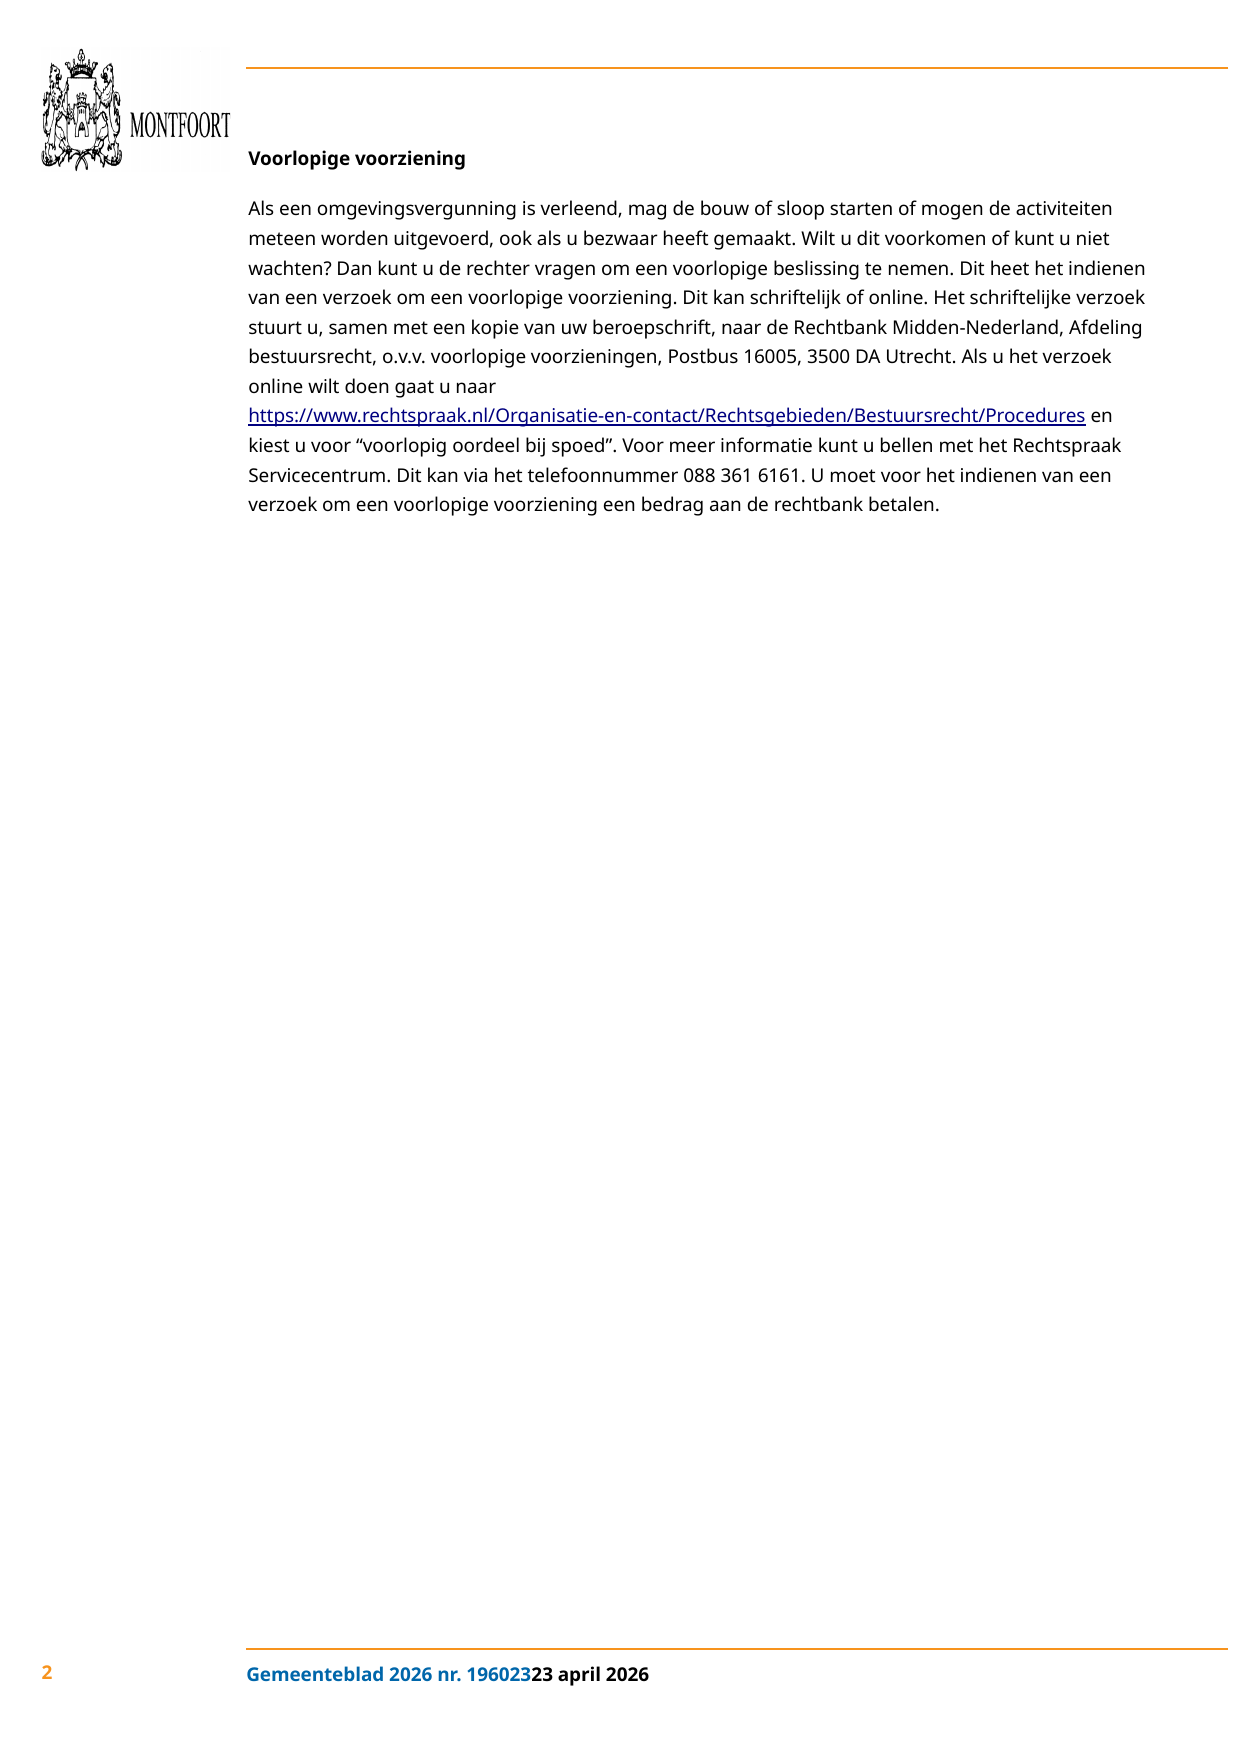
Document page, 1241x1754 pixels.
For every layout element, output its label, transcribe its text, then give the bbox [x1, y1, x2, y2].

picture [41, 47, 231, 172]
text Als een omgevingsvergunning is verleend, mag de bouw of sloop starten of mogen de activiteiten meteen worden uitgevoerd, ook als u bezwaar heeft gemaakt. Wilt u dit voorkomen of kunt u niet wachten? Dan kunt u de rechter vragen om een voorlopige beslissing te nemen. Dit heet het indienen van een verzoek om een voorlopige voorziening. Dit kan schriftelijk of online. Het schriftelijke verzoek stuurt u, samen met een kopie van uw beroepschrift, naar de Rechtbank Midden-Nederland, Afdeling bestuursrecht, o.v.v. voorlopige voorzieningen, Postbus 16005, 3500 DA Utrecht. Als u het verzoek online wilt doen gaat u naar https://www.rechtspraak.nl/Organisatie-en-contact/Rechtsgebieden/Bestuursrecht/Procedures en kiest u voor “voorlopig oordeel bij spoed”. Voor meer informatie kunt u bellen met het Rechtspraak Servicecentrum. Dit kan via het telefoonnummer 088 361 6161. U moet voor het indienen van een verzoek om een voorlopige voorziening een bedrag aan de rechtbank betalen. [248, 196, 1152, 517]
text Voorlopige voorziening [248, 145, 1152, 171]
